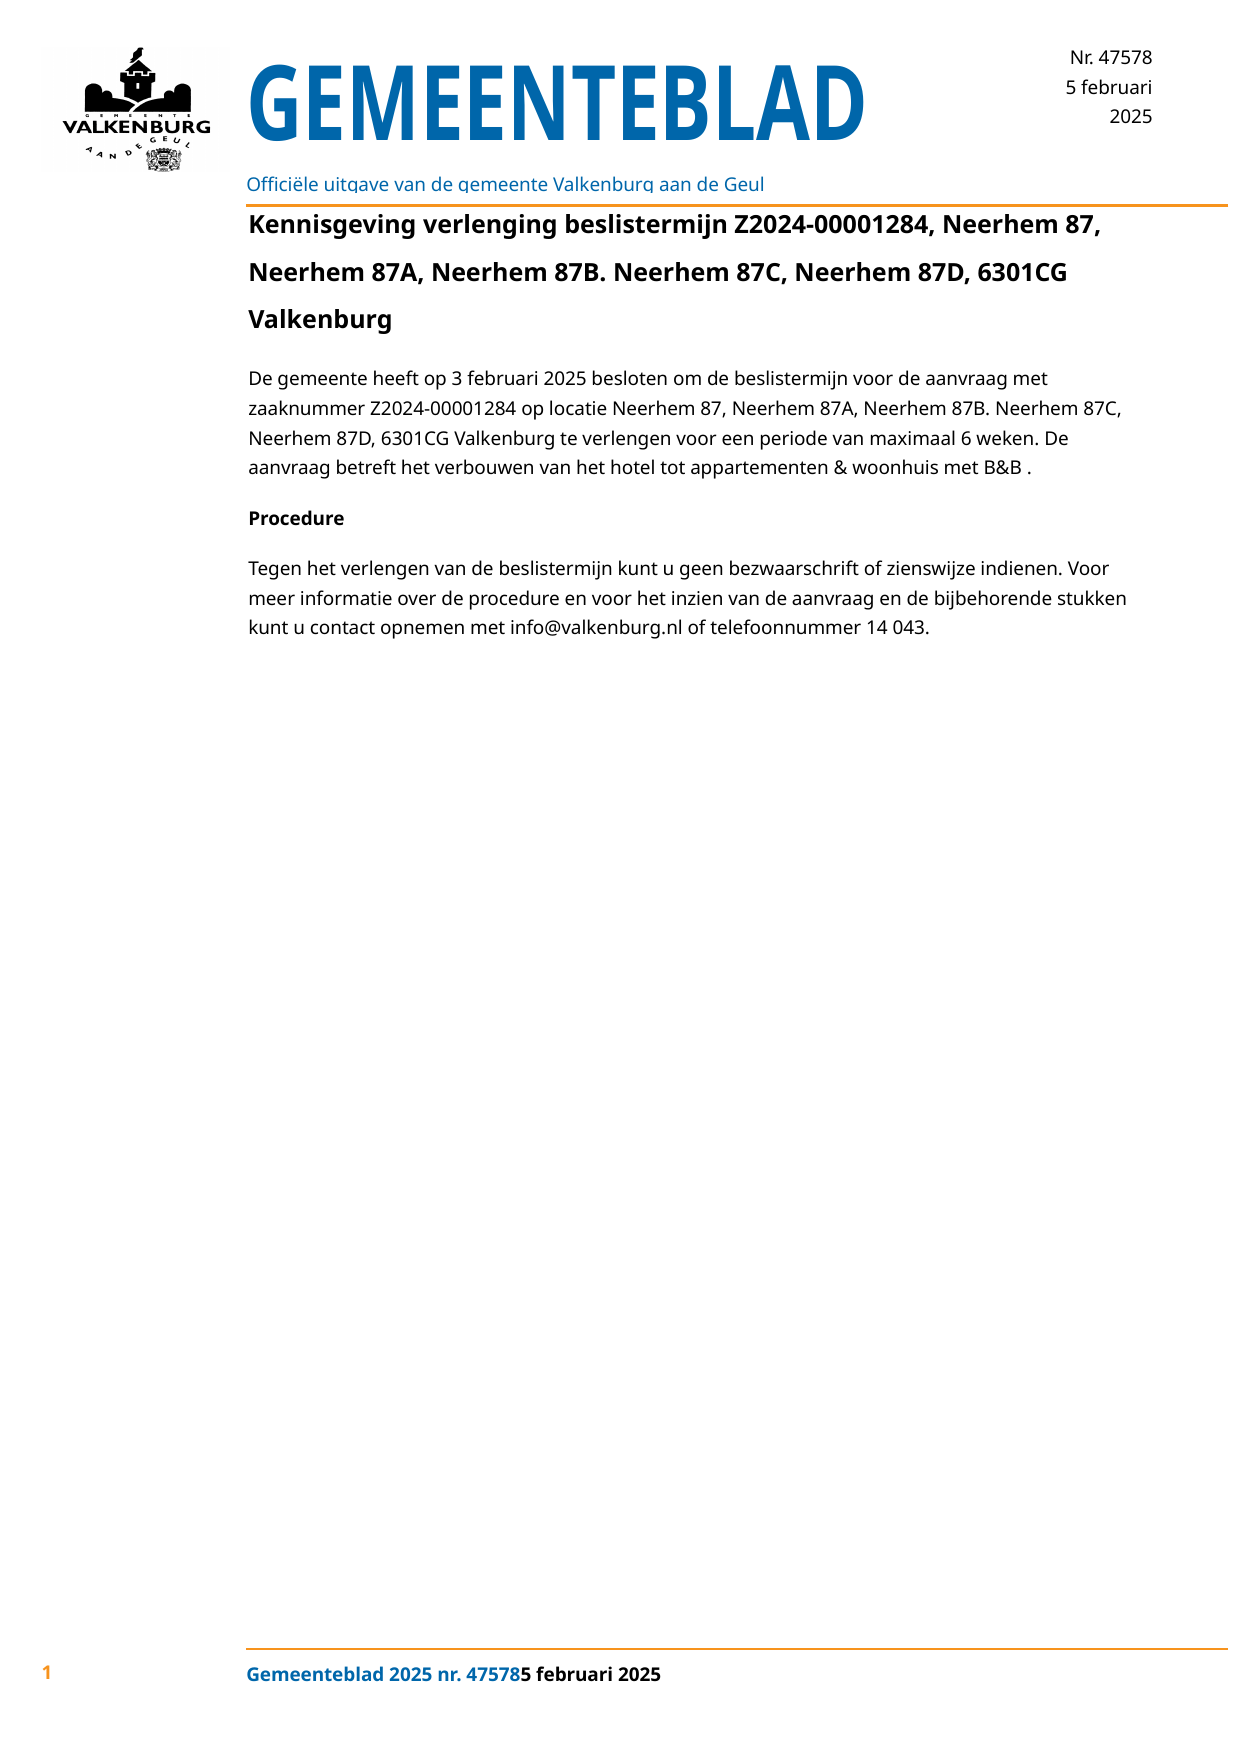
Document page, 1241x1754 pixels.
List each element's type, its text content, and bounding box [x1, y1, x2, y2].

text De gemeente heeft op 3 februari 2025 besloten om de beslistermijn voor de aanvraag met zaaknummer Z2024-00001284 op locatie Neerhem 87, Neerhem 87A, Neerhem 87B. Neerhem 87C, Neerhem 87D, 6301CG Valkenburg te verlengen voor een periode van maximaal 6 weken. De aanvraag betreft het verbouwen van het hotel tot appartementen & woonhuis met B&B . [248, 366, 1152, 480]
text Kennisgeving verlenging beslistermijn Z2024-00001284, Neerhem 87, Neerhem 87A, Neerhem 87B. Neerhem 87C, Neerhem 87D, 6301CG Valkenburg [248, 207, 1152, 336]
text Procedure [248, 505, 1152, 530]
picture [41, 47, 231, 172]
text Tegen het verlengen van de beslistermijn kunt u geen bezwaarschrift of zienswijze indienen. Voor meer informatie over de procedure en voor het inzien van de aanvraag en de bijbehorende stukken kunt u contact opnemen met info@valkenburg.nl of telefoonnummer 14 043. [248, 555, 1152, 640]
